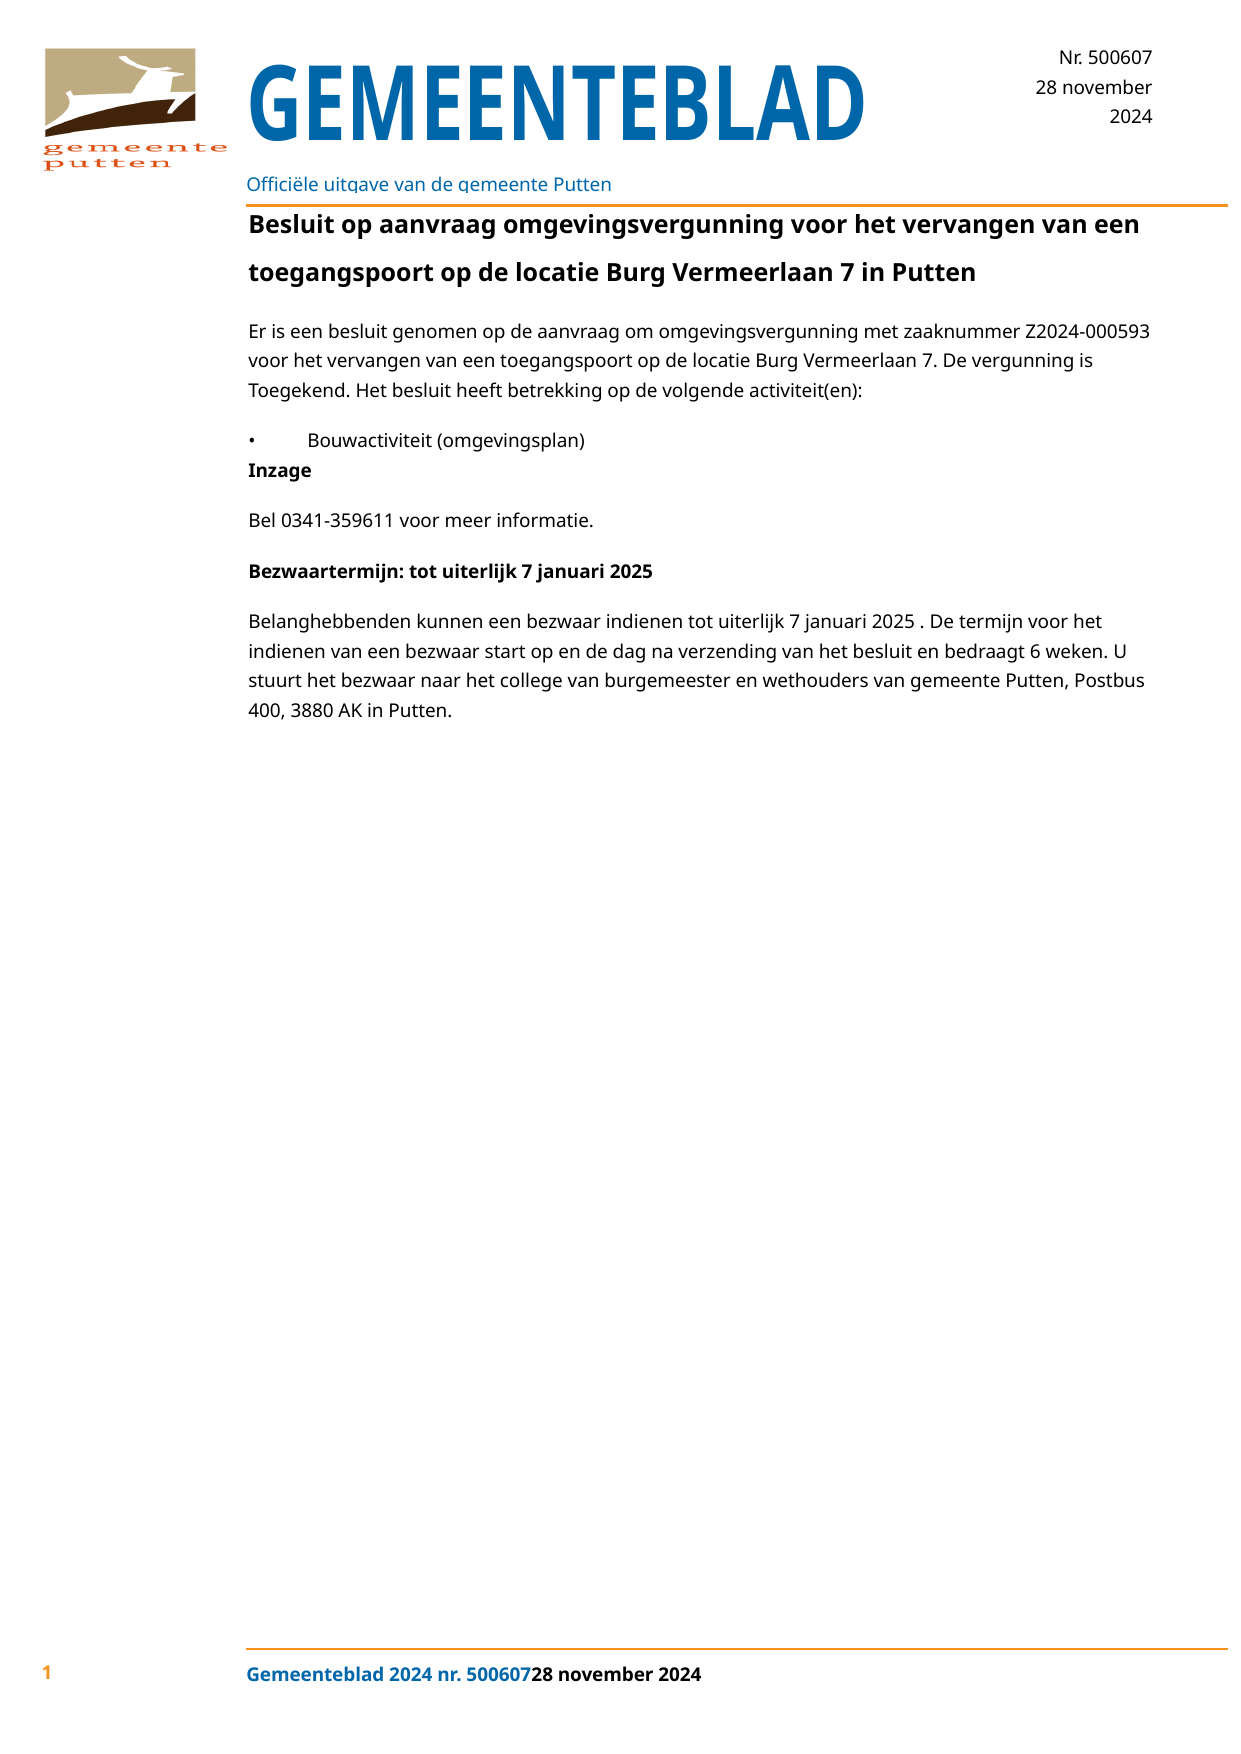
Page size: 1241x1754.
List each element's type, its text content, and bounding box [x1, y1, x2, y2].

picture [41, 47, 231, 172]
text Bel 0341-359611 voor meer informatie. [248, 507, 1152, 533]
list Bouwactiviteit (omgevingsplan) [248, 427, 1152, 453]
text Belanghebbenden kunnen een bezwaar indienen tot uiterlijk 7 januari 2025 . De termijn voor het indienen van een bezwaar start op en de dag na verzending van het besluit en bedraagt 6 weken. U stuurt het bezwaar naar het college van burgemeester en wethouders van gemeente Putten, Postbus 400, 3880 AK in Putten. [248, 608, 1152, 723]
text Bezwaartermijn: tot uiterlijk 7 januari 2025 [248, 558, 1152, 584]
text Inzage [248, 457, 1152, 483]
text Besluit op aanvraag omgevingsvergunning voor het vervangen van een toegangspoort op de locatie Burg Vermeerlaan 7 in Putten [248, 207, 1152, 288]
text Er is een besluit genomen op de aanvraag om omgevingsvergunning met zaaknummer Z2024-000593 voor het vervangen van een toegangspoort op de locatie Burg Vermeerlaan 7. De vergunning is Toegekend. Het besluit heeft betrekking op de volgende activiteit(en): [248, 318, 1152, 403]
